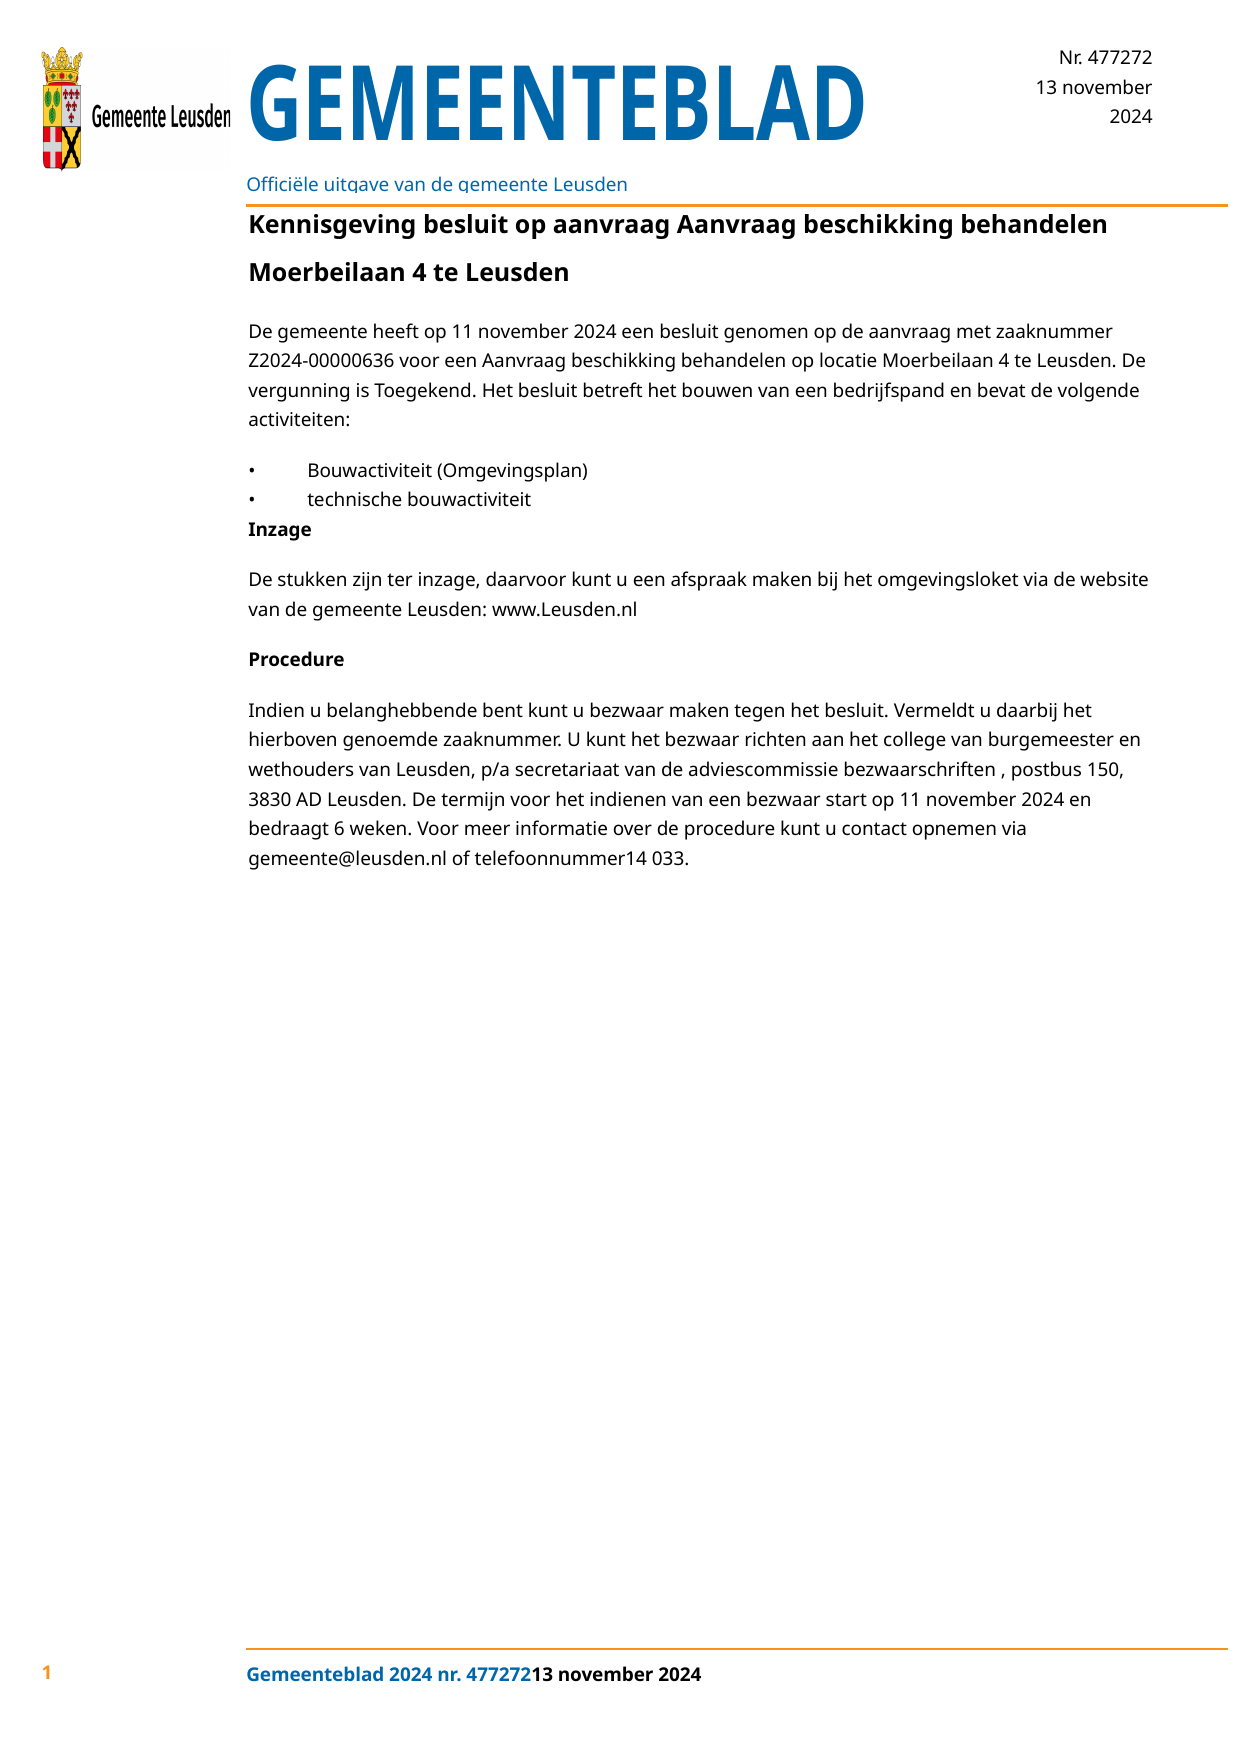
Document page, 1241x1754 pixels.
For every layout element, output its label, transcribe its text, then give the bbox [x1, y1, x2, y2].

list technische bouwactiviteit [248, 487, 1152, 512]
text De gemeente heeft op 11 november 2024 een besluit genomen op de aanvraag met zaaknummer Z2024-00000636 voor een Aanvraag beschikking behandelen op locatie Moerbeilaan 4 te Leusden. De vergunning is Toegekend. Het besluit betreft het bouwen van een bedrijfspand en bevat de volgende activiteiten: [248, 318, 1152, 432]
text Kennisgeving besluit op aanvraag Aanvraag beschikking behandelen Moerbeilaan 4 te Leusden [248, 207, 1152, 288]
text Indien u belanghebbende bent kunt u bezwaar maken tegen het besluit. Vermeldt u daarbij het hierboven genoemde zaaknummer. U kunt het bezwaar richten aan het college van burgemeester en wethouders van Leusden, p/a secretariaat van de adviescommissie bezwaarschriften , postbus 150, 3830 AD Leusden. De termijn voor het indienen van een bezwaar start op 11 november 2024 en bedraagt 6 weken. Voor meer informatie over de procedure kunt u contact opnemen via gemeente@leusden.nl of telefoonnummer14 033. [248, 697, 1152, 871]
picture [41, 47, 231, 172]
text De stukken zijn ter inzage, daarvoor kunt u een afspraak maken bij het omgevingsloket via de website van de gemeente Leusden: www.Leusden.nl [248, 567, 1152, 622]
text Procedure [248, 647, 1152, 672]
text Inzage [248, 516, 1152, 542]
list Bouwactiviteit (Omgevingsplan) [248, 457, 1152, 483]
